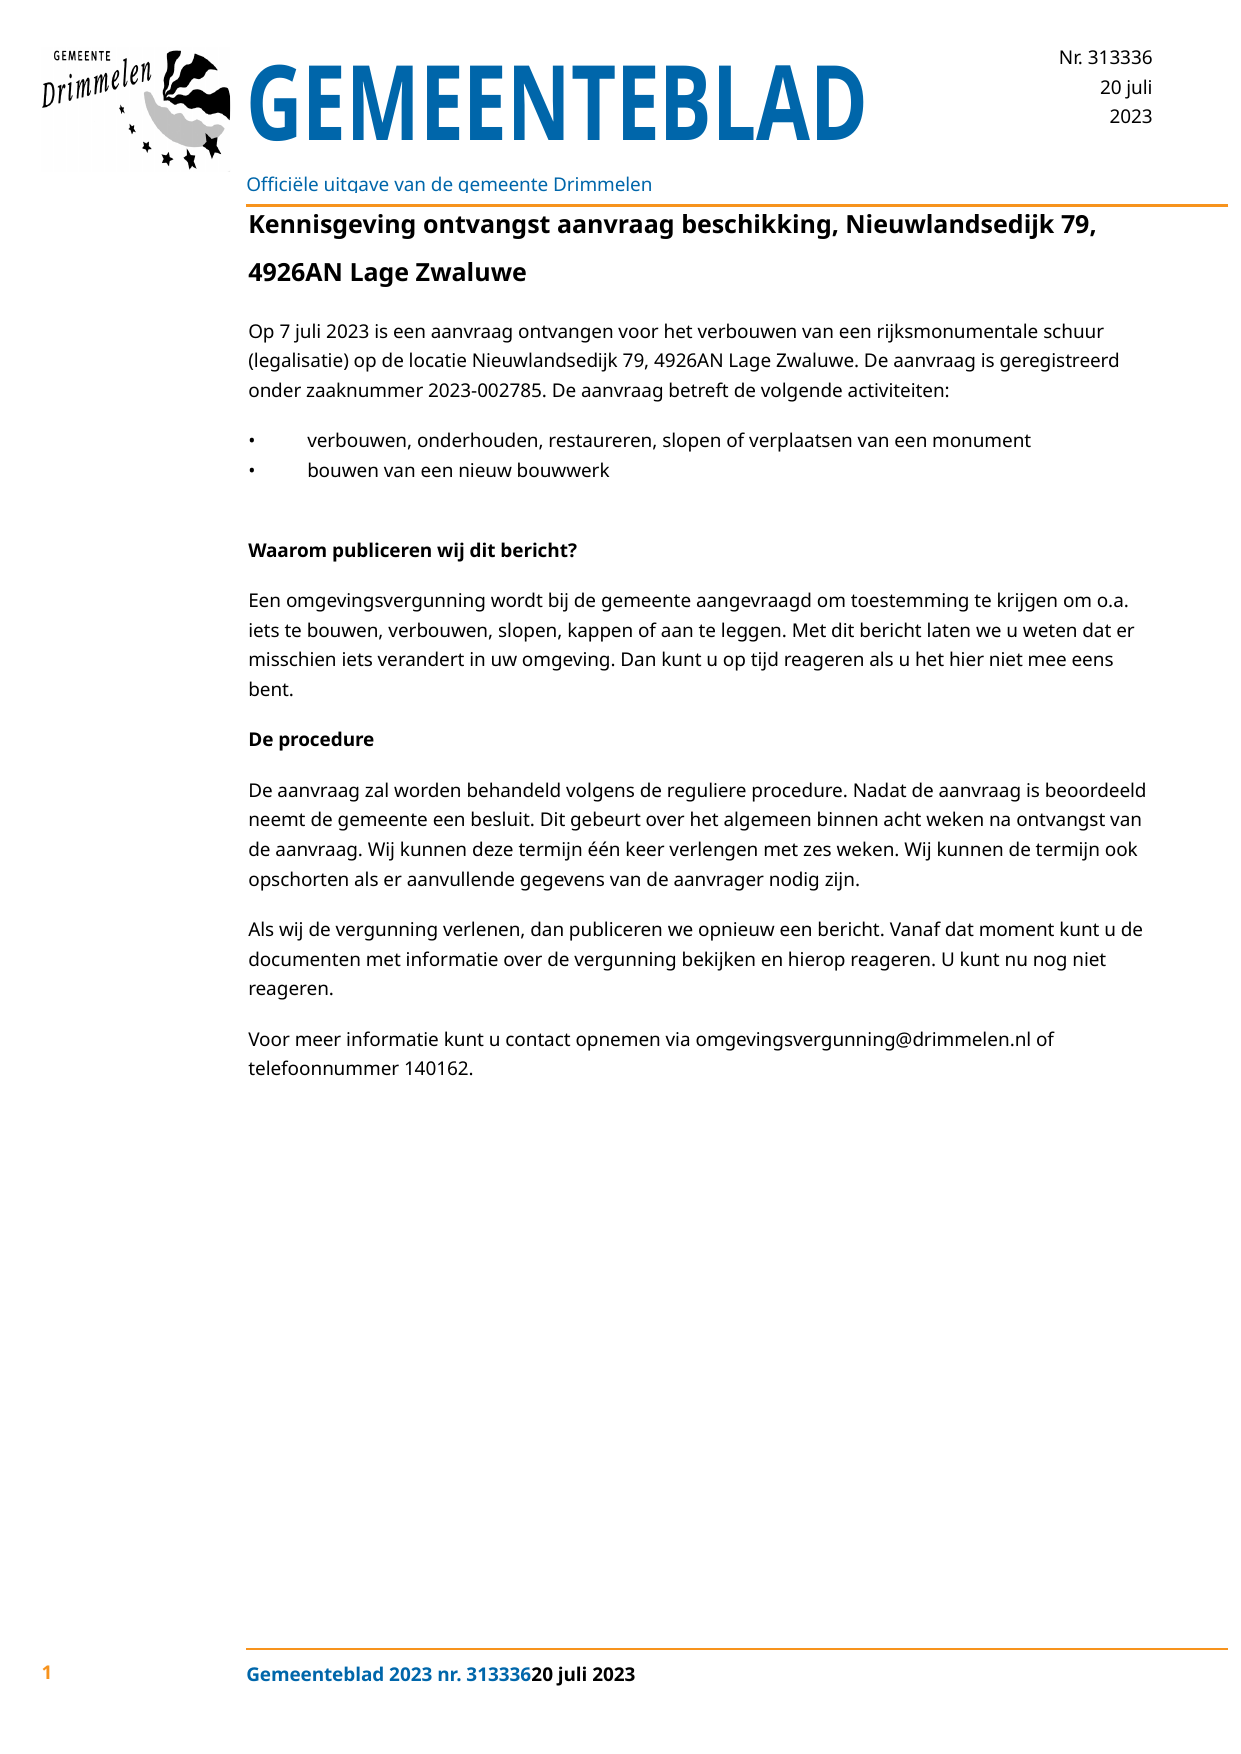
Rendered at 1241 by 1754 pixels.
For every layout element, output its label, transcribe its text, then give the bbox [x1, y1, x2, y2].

text Als wij de vergunning verlenen, dan publiceren we opnieuw een bericht. Vanaf dat moment kunt u de documenten met informatie over de vergunning bekijken en hierop reageren. U kunt nu nog niet reageren. [248, 916, 1152, 1001]
list verbouwen, onderhouden, restaureren, slopen of verplaatsen van een monument [248, 427, 1152, 453]
text Kennisgeving ontvangst aanvraag beschikking, Nieuwlandsedijk 79, 4926AN Lage Zwaluwe [248, 207, 1152, 288]
picture [41, 47, 231, 172]
text Waarom publiceren wij dit bericht? [248, 537, 1152, 563]
list bouwen van een nieuw bouwwerk [248, 457, 1152, 483]
text De procedure [248, 727, 1152, 752]
text Een omgevingsvergunning wordt bij de gemeente aangevraagd om toestemming te krijgen om o.a. iets te bouwen, verbouwen, slopen, kappen of aan te leggen. Met dit bericht laten we u weten dat er misschien iets verandert in uw omgeving. Dan kunt u op tijd reageren als u het hier niet mee eens bent. [248, 587, 1152, 702]
text Op 7 juli 2023 is een aanvraag ontvangen voor het verbouwen van een rijksmonumentale schuur (legalisatie) op de locatie Nieuwlandsedijk 79, 4926AN Lage Zwaluwe. De aanvraag is geregistreerd onder zaaknummer 2023-002785. De aanvraag betreft de volgende activiteiten: [248, 318, 1152, 403]
text Voor meer informatie kunt u contact opnemen via omgevingsvergunning@drimmelen.nl of telefoonnummer 140162. [248, 1026, 1152, 1081]
text De aanvraag zal worden behandeld volgens de reguliere procedure. Nadat de aanvraag is beoordeeld neemt de gemeente een besluit. Dit gebeurt over het algemeen binnen acht weken na ontvangst van de aanvraag. Wij kunnen deze termijn één keer verlengen met zes weken. Wij kunnen de termijn ook opschorten als er aanvullende gegevens van de aanvrager nodig zijn. [248, 777, 1152, 892]
